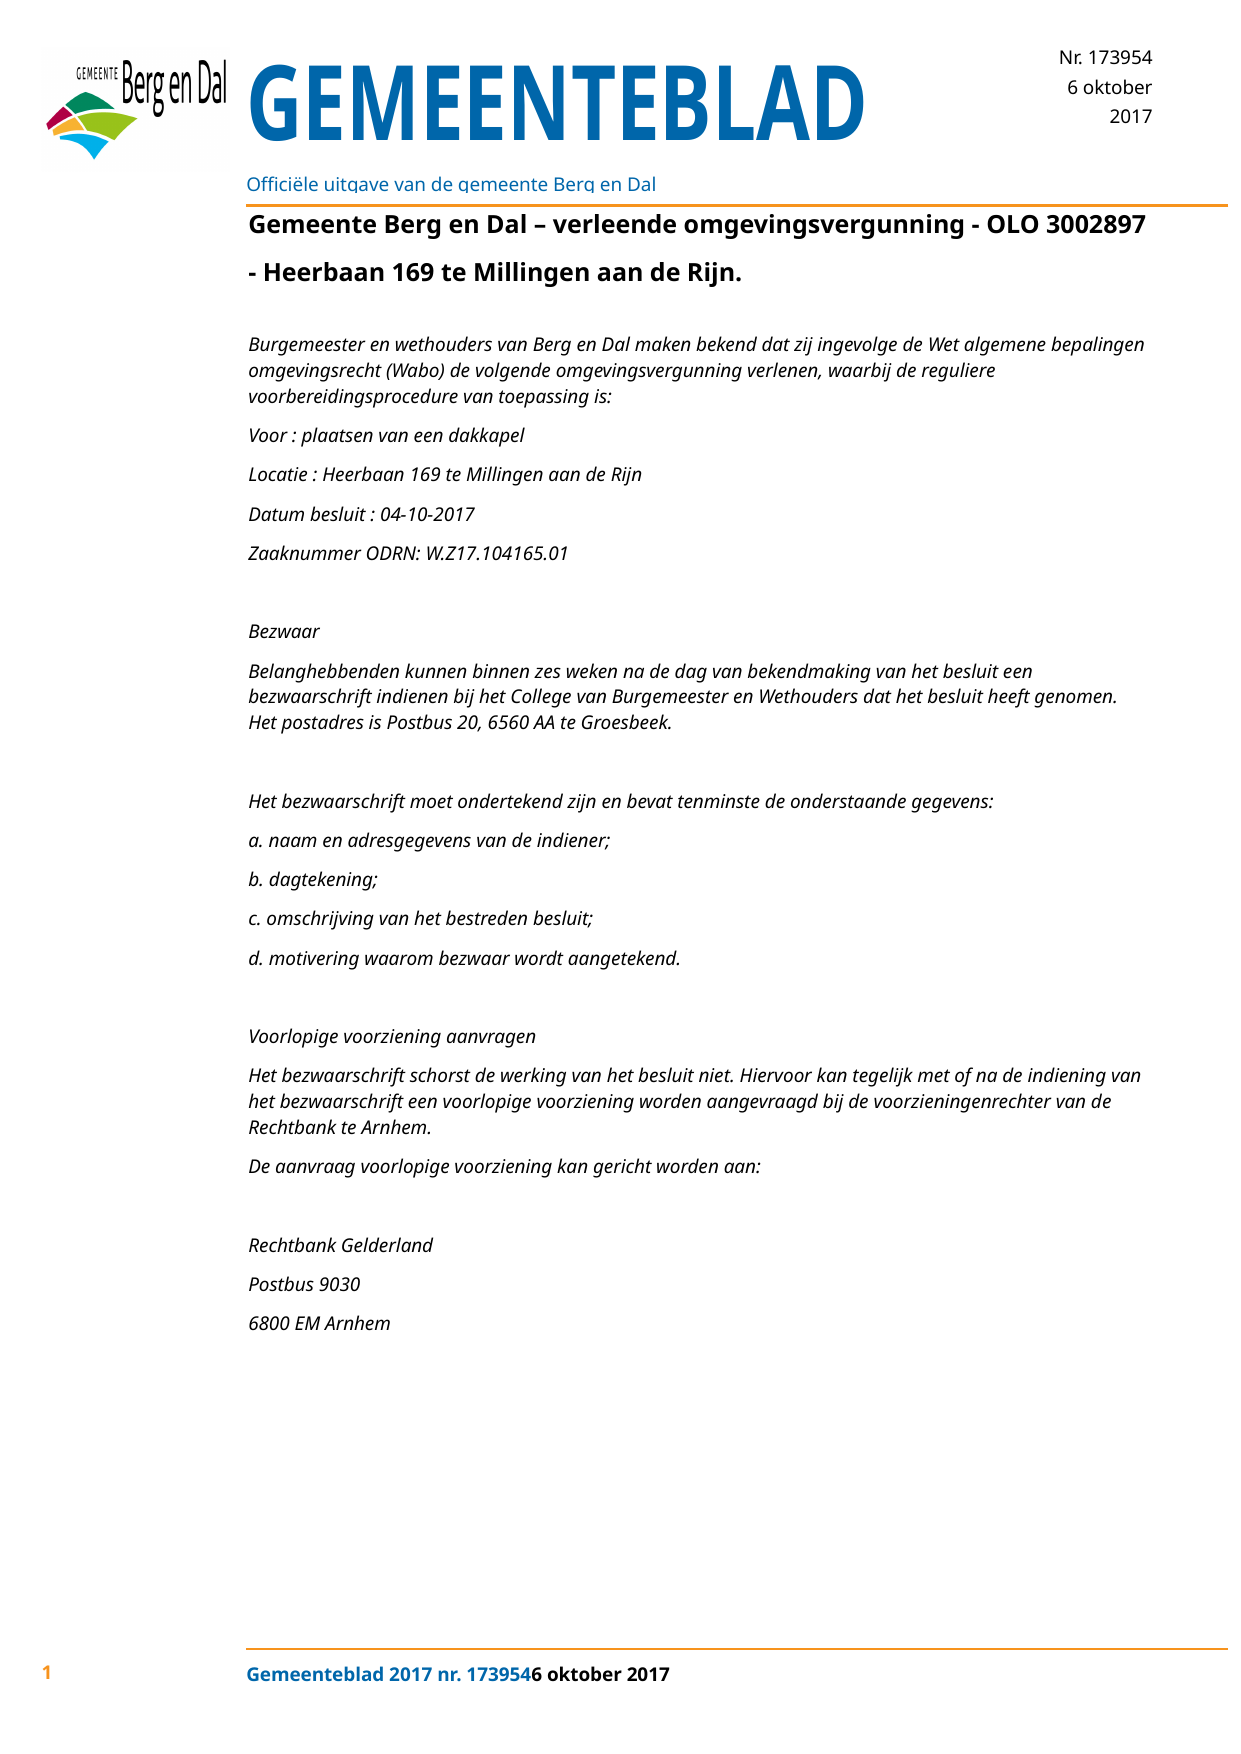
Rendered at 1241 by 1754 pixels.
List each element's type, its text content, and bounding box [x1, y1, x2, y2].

text d. motivering waarom bezwaar wordt aangetekend. [248, 945, 1152, 971]
text Voorlopige voorziening aanvragen [248, 1023, 1152, 1049]
text Zaaknummer ODRN: W.Z17.104165.01 [248, 540, 1152, 566]
text Datum besluit : 04-10-2017 [248, 501, 1152, 526]
picture [41, 47, 231, 172]
text Bezwaar [248, 618, 1152, 644]
text b. dagtekening; [248, 866, 1152, 892]
text Burgemeester en wethouders van Berg en Dal maken bekend dat zij ingevolge de Wet algemene bepalingen omgevingsrecht (Wabo) de volgende omgevingsvergunning verlenen, waarbij de reguliere voorbereidingsprocedure van toepassing is: [248, 331, 1152, 409]
text Het bezwaarschrift moet ondertekend zijn en bevat tenminste de onderstaande gegevens: [248, 788, 1152, 813]
text Rechtbank Gelderland [248, 1232, 1152, 1258]
text Gemeente Berg en Dal – verleende omgevingsvergunning - OLO 3002897 - Heerbaan 169 te Millingen aan de Rijn. [248, 207, 1152, 288]
text Postbus 9030 [248, 1271, 1152, 1297]
text Belanghebbenden kunnen binnen zes weken na de dag van bekendmaking van het besluit een bezwaarschrift indienen bij het College van Burgemeester en Wethouders dat het besluit heeft genomen. Het postadres is Postbus 20, 6560 AA te Groesbeek. [248, 658, 1152, 735]
text 6800 EM Arnhem [248, 1311, 1152, 1336]
text Voor : plaatsen van een dakkapel [248, 422, 1152, 448]
text a. naam en adresgegevens van de indiener; [248, 827, 1152, 853]
text c. omschrijving van het bestreden besluit; [248, 906, 1152, 931]
text De aanvraag voorlopige voorziening kan gericht worden aan: [248, 1153, 1152, 1179]
text Het bezwaarschrift schorst de werking van het besluit niet. Hiervoor kan tegelijk met of na de indiening van het bezwaarschrift een voorlopige voorziening worden aangevraagd bij de voorzieningenrechter van de Rechtbank te Arnhem. [248, 1063, 1152, 1140]
text Locatie : Heerbaan 169 te Millingen aan de Rijn [248, 461, 1152, 487]
